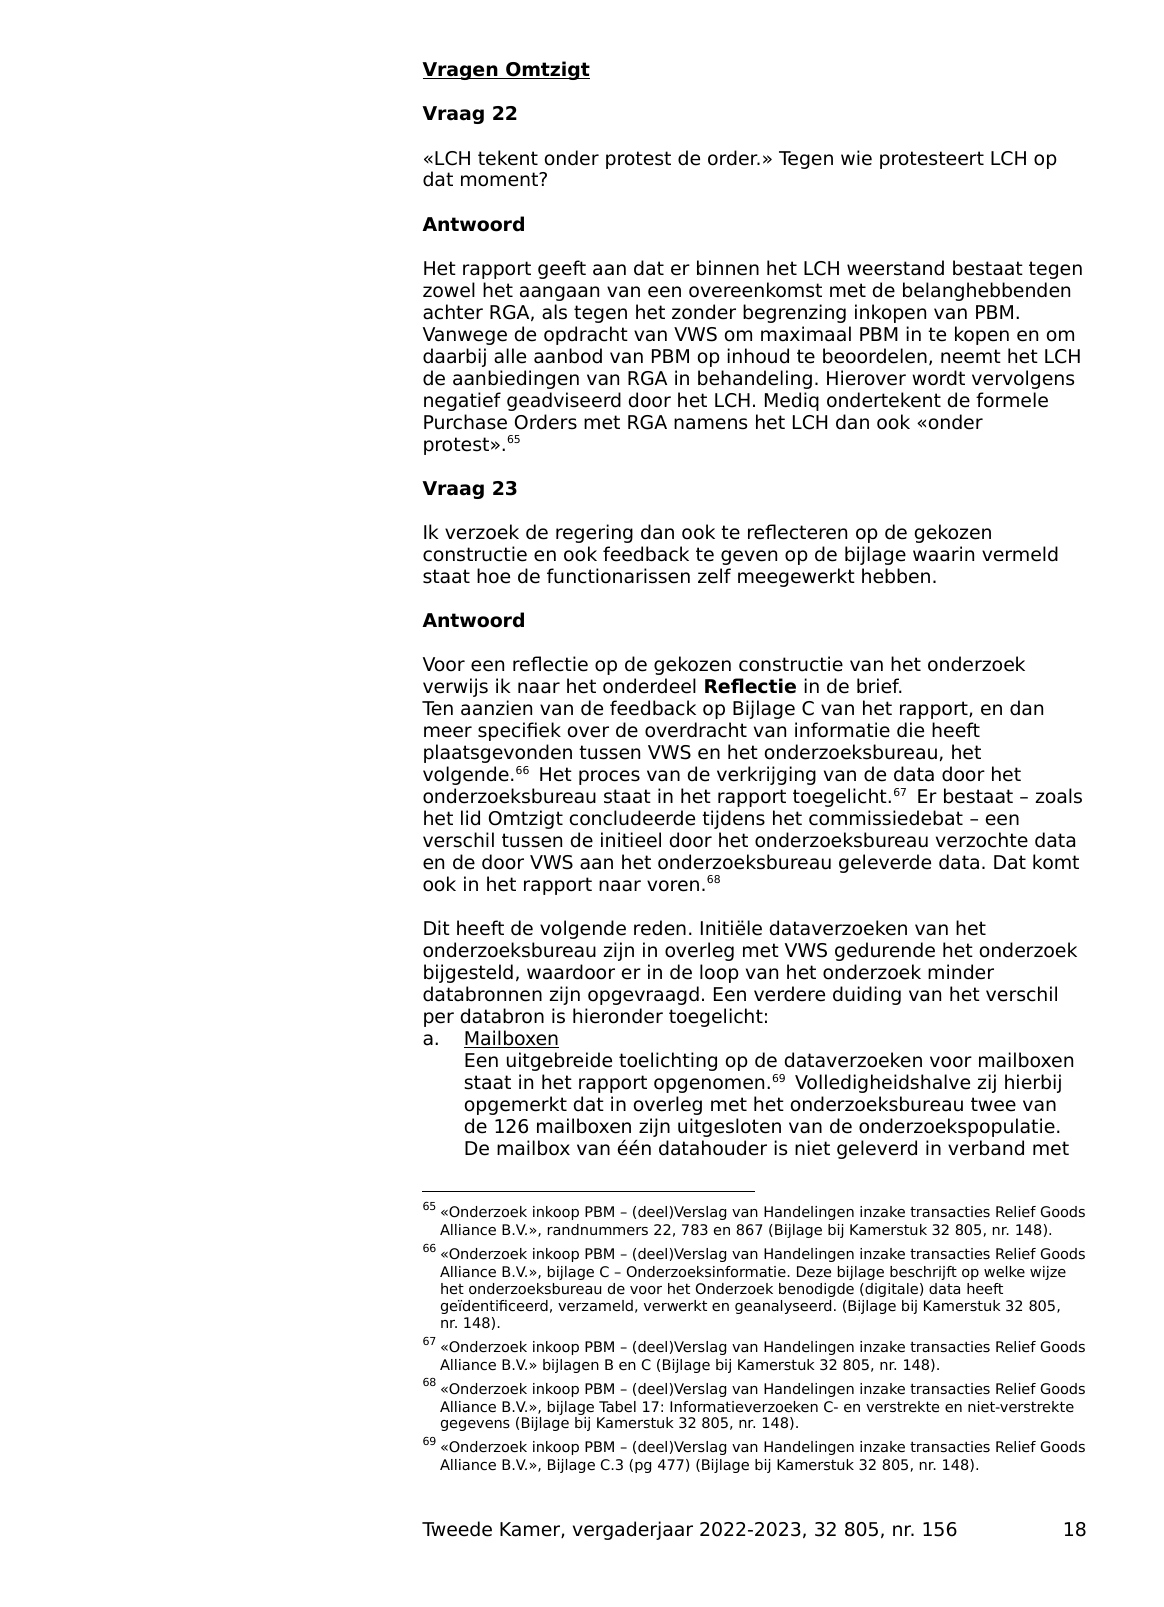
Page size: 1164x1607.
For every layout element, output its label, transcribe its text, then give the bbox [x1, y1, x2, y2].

text Ten aanzien van de feedback op Bijlage C van het rapport, en dan meer specifiek over de overdracht van informatie die heeft plaatsgevonden tussen VWS en het onderzoeksbureau, het volgende. Het proces van de verkrijging van de data door het onderzoeksbureau staat in het rapport toegelicht. Er bestaat – zoals het lid Omtzigt concludeerde tijdens het commissiedebat – een verschil tussen de initieel door het onderzoeksbureau verzochte data en de door VWS aan het onderzoeksbureau geleverde data. Dat komt ook in het rapport naar voren. [422, 698, 1087, 896]
text Voor een reflectie op de gekozen constructie van het onderzoek verwijs ik naar het onderdeel Reflectie in de brief. [422, 654, 1087, 698]
subtitle Vraag 23 [422, 478, 1087, 500]
subtitle Vraag 22 [422, 103, 1087, 125]
text «Onderzoek inkoop PBM – (deel)Verslag van Handelingen inzake transacties Relief Goods Alliance B.V.», Bijlage C.3 (pg 477) (Bijlage bij Kamerstuk 32 805, nr. 148). [422, 1435, 1087, 1474]
text «Onderzoek inkoop PBM – (deel)Verslag van Handelingen inzake transacties Relief Goods Alliance B.V.», randnummers 22, 783 en 867 (Bijlage bij Kamerstuk 32 805, nr. 148). [422, 1200, 1087, 1239]
text «Onderzoek inkoop PBM – (deel)Verslag van Handelingen inzake transacties Relief Goods Alliance B.V.», bijlage C – Onderzoeksinformatie. Deze bijlage beschrijft op welke wijze het onderzoeksbureau de voor het Onderzoek benodigde (digitale) data heeft geïdentificeerd, verzameld, verwerkt en geanalyseerd. (Bijlage bij Kamerstuk 32 805, nr. 148). [422, 1242, 1087, 1332]
text a. Mailboxen [422, 1028, 1087, 1050]
text Ik verzoek de regering dan ook te reflecteren op de gekozen constructie en ook feedback te geven op de bijlage waarin vermeld staat hoe de functionarissen zelf meegewerkt hebben. [422, 522, 1087, 588]
text «LCH tekent onder protest de order.» Tegen wie protesteert LCH op dat moment? [422, 147, 1087, 191]
text Een uitgebreide toelichting op de dataverzoeken voor mailboxen staat in het rapport opgenomen. Volledigheidshalve zij hierbij opgemerkt dat in overleg met het onderzoeksbureau twee van de 126 mailboxen zijn uitgesloten van de onderzoekspopulatie. De mailbox van één datahouder is niet geleverd in verband met [464, 1050, 1087, 1160]
text «Onderzoek inkoop PBM – (deel)Verslag van Handelingen inzake transacties Relief Goods Alliance B.V.» bijlagen B en C (Bijlage bij Kamerstuk 32 805, nr. 148). [422, 1335, 1087, 1374]
text Dit heeft de volgende reden. Initiële dataverzoeken van het onderzoeksbureau zijn in overleg met VWS gedurende het onderzoek bijgesteld, waardoor er in de loop van het onderzoek minder databronnen zijn opgevraagd. Een verdere duiding van het verschil per databron is hieronder toegelicht: [422, 918, 1087, 1028]
subtitle Antwoord [422, 213, 1087, 236]
subtitle Vragen Omtzigt [422, 59, 1087, 81]
subtitle Antwoord [422, 610, 1087, 632]
text «Onderzoek inkoop PBM – (deel)Verslag van Handelingen inzake transacties Relief Goods Alliance B.V.», bijlage Tabel 17: Informatieverzoeken C- en verstrekte en niet-verstrekte gegevens (Bijlage bij Kamerstuk 32 805, nr. 148). [422, 1377, 1087, 1432]
text Het rapport geeft aan dat er binnen het LCH weerstand bestaat tegen zowel het aangaan van een overeenkomst met de belanghebbenden achter RGA, als tegen het zonder begrenzing inkopen van PBM. Vanwege de opdracht van VWS om maximaal PBM in te kopen en om daarbij alle aanbod van PBM op inhoud te beoordelen, neemt het LCH de aanbiedingen van RGA in behandeling. Hierover wordt vervolgens negatief geadviseerd door het LCH. Mediq ondertekent de formele Purchase Orders met RGA namens het LCH dan ook «onder protest». [422, 258, 1087, 456]
